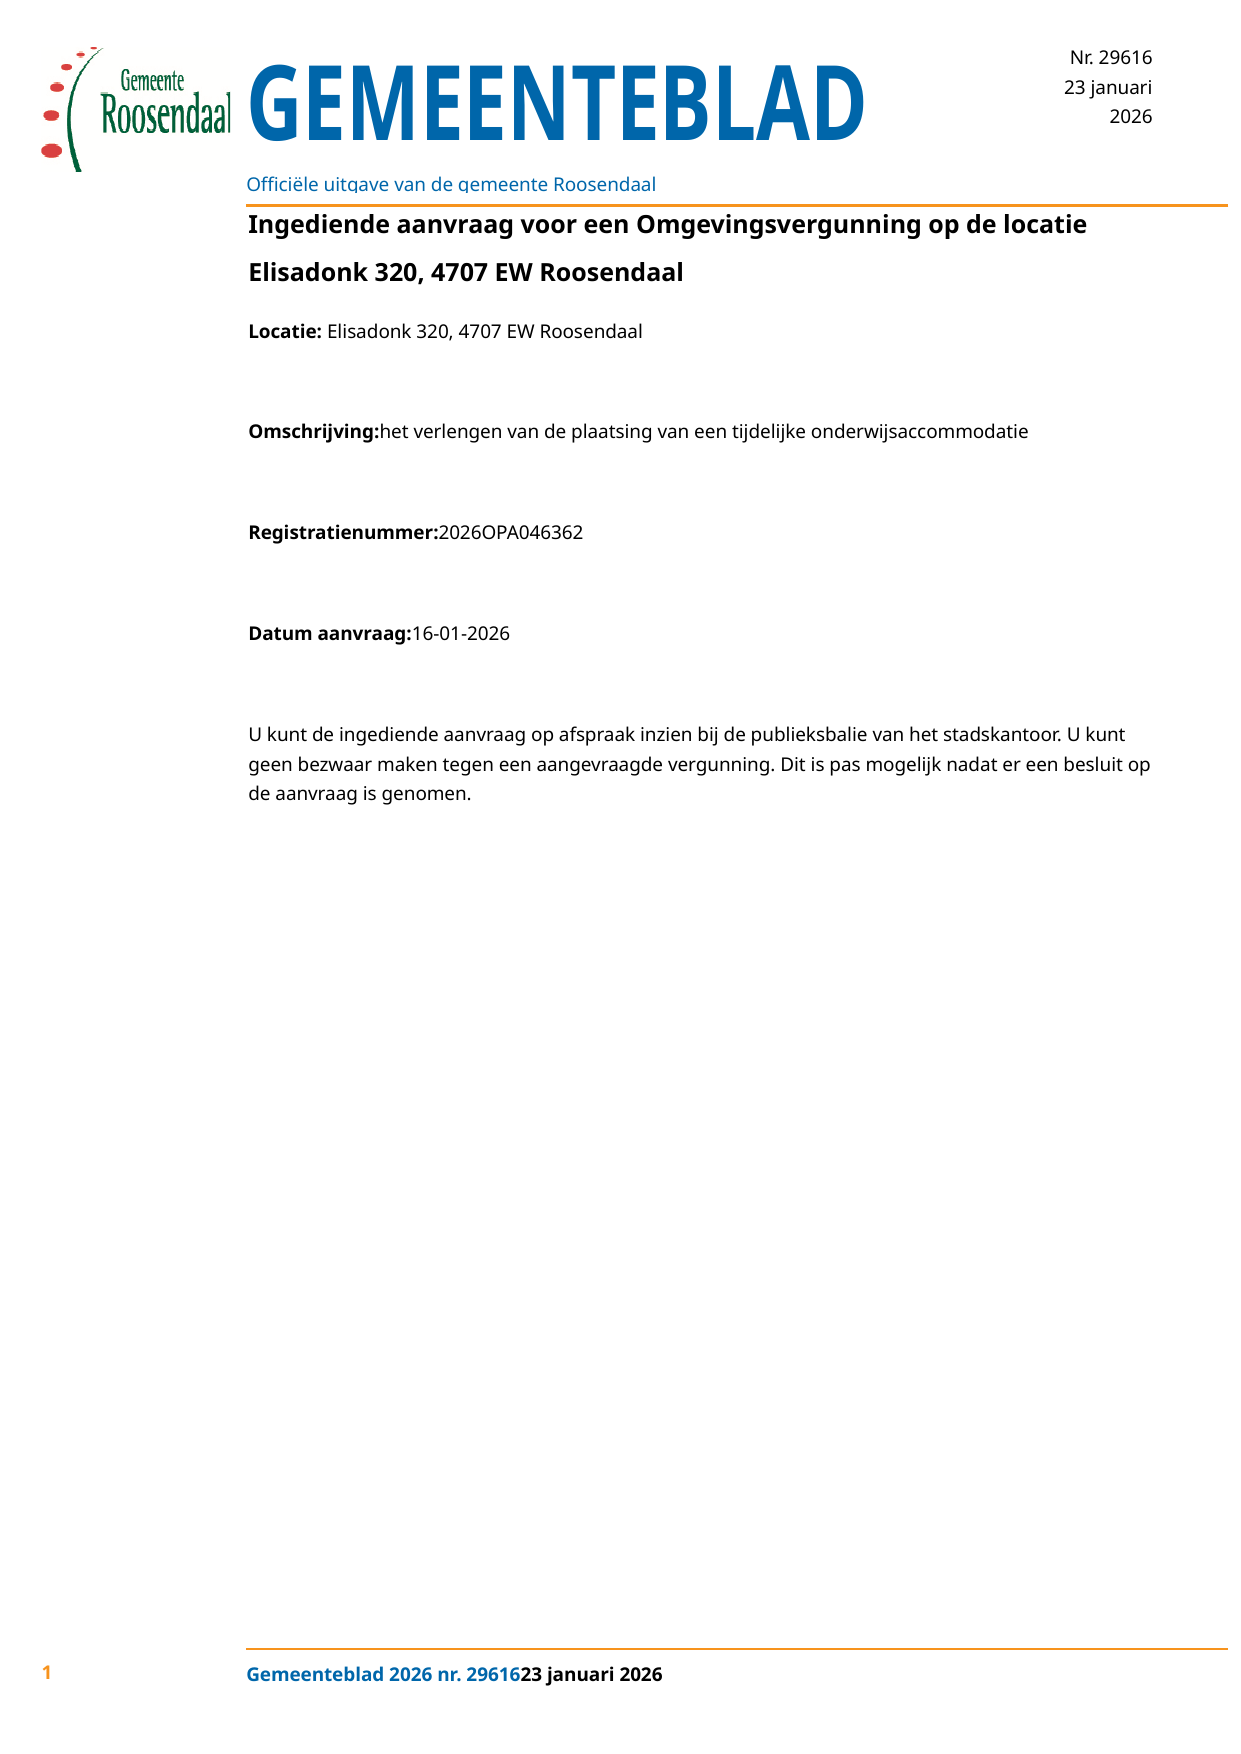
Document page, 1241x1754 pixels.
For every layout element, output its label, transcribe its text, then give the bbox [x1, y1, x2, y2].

text Registratienummer:2026OPA046362 [248, 519, 1152, 545]
picture [41, 47, 231, 172]
text Datum aanvraag:16-01-2026 [248, 620, 1152, 646]
text Omschrijving:het verlengen van de plaatsing van een tijdelijke onderwijsaccommodatie [248, 419, 1152, 444]
text Locatie: Elisadonk 320, 4707 EW Roosendaal [248, 318, 1152, 344]
text Ingediende aanvraag voor een Omgevingsvergunning op de locatie Elisadonk 320, 4707 EW Roosendaal [248, 207, 1152, 288]
text U kunt de ingediende aanvraag op afspraak inzien bij de publieksbalie van het stadskantoor. U kunt geen bezwaar maken tegen een aangevraagde vergunning. Dit is pas mogelijk nadat er een besluit op de aanvraag is genomen. [248, 721, 1152, 806]
